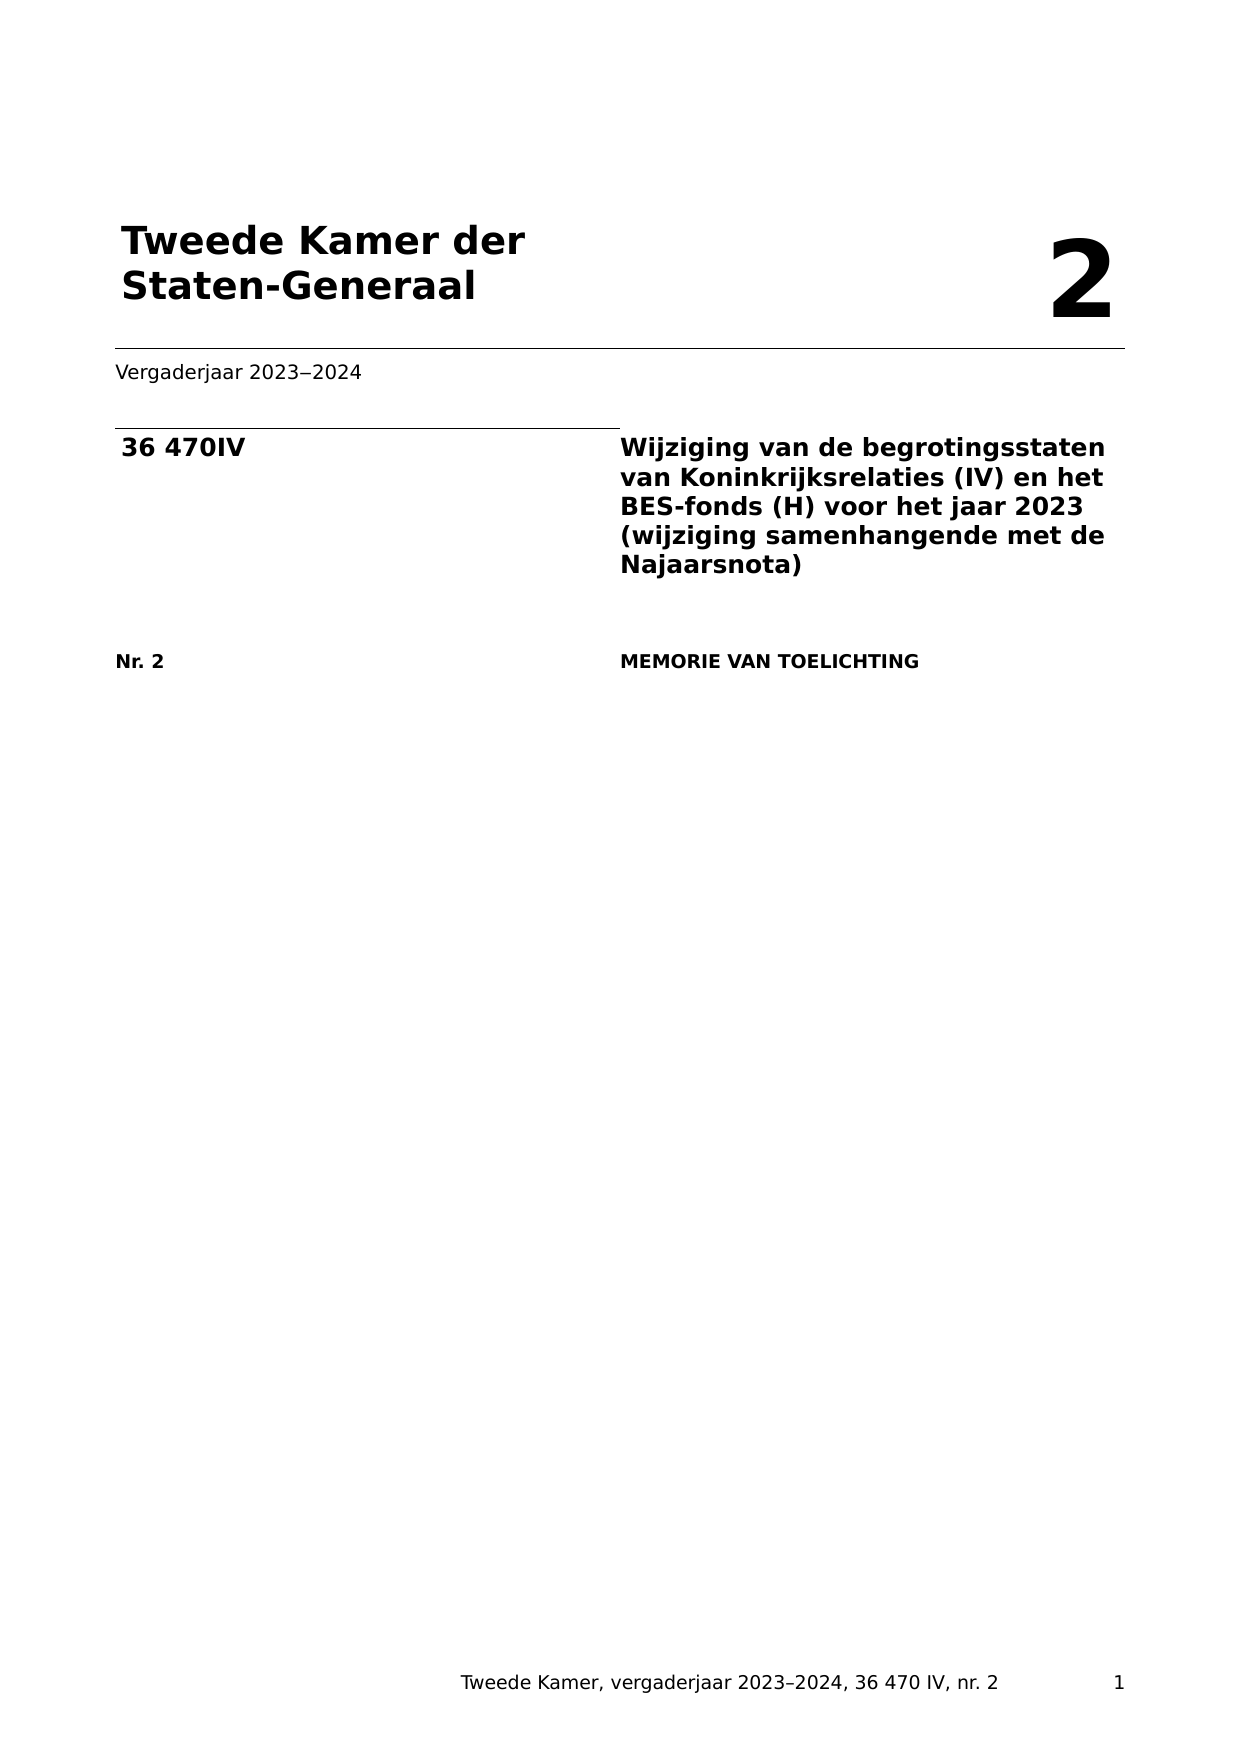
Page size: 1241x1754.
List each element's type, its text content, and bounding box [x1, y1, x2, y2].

table_header MEMORIE VAN TOELICHTING [620, 651, 1125, 695]
table_header 36 470IV [115, 429, 620, 585]
table_header Wijziging van de begrotingsstaten van Koninkrijksrelaties (IV) en het BES-fonds (H) voor het jaar 2023 (wijziging samenhangende met de Najaarsnota) [620, 428, 1125, 585]
table_cell Vergaderjaar 2023‒2024 [115, 349, 1125, 384]
table_header 2 [620, 213, 1125, 348]
table_header Nr. 2 [115, 651, 620, 695]
table_header Tweede Kamer der Staten-Generaal [115, 213, 620, 348]
